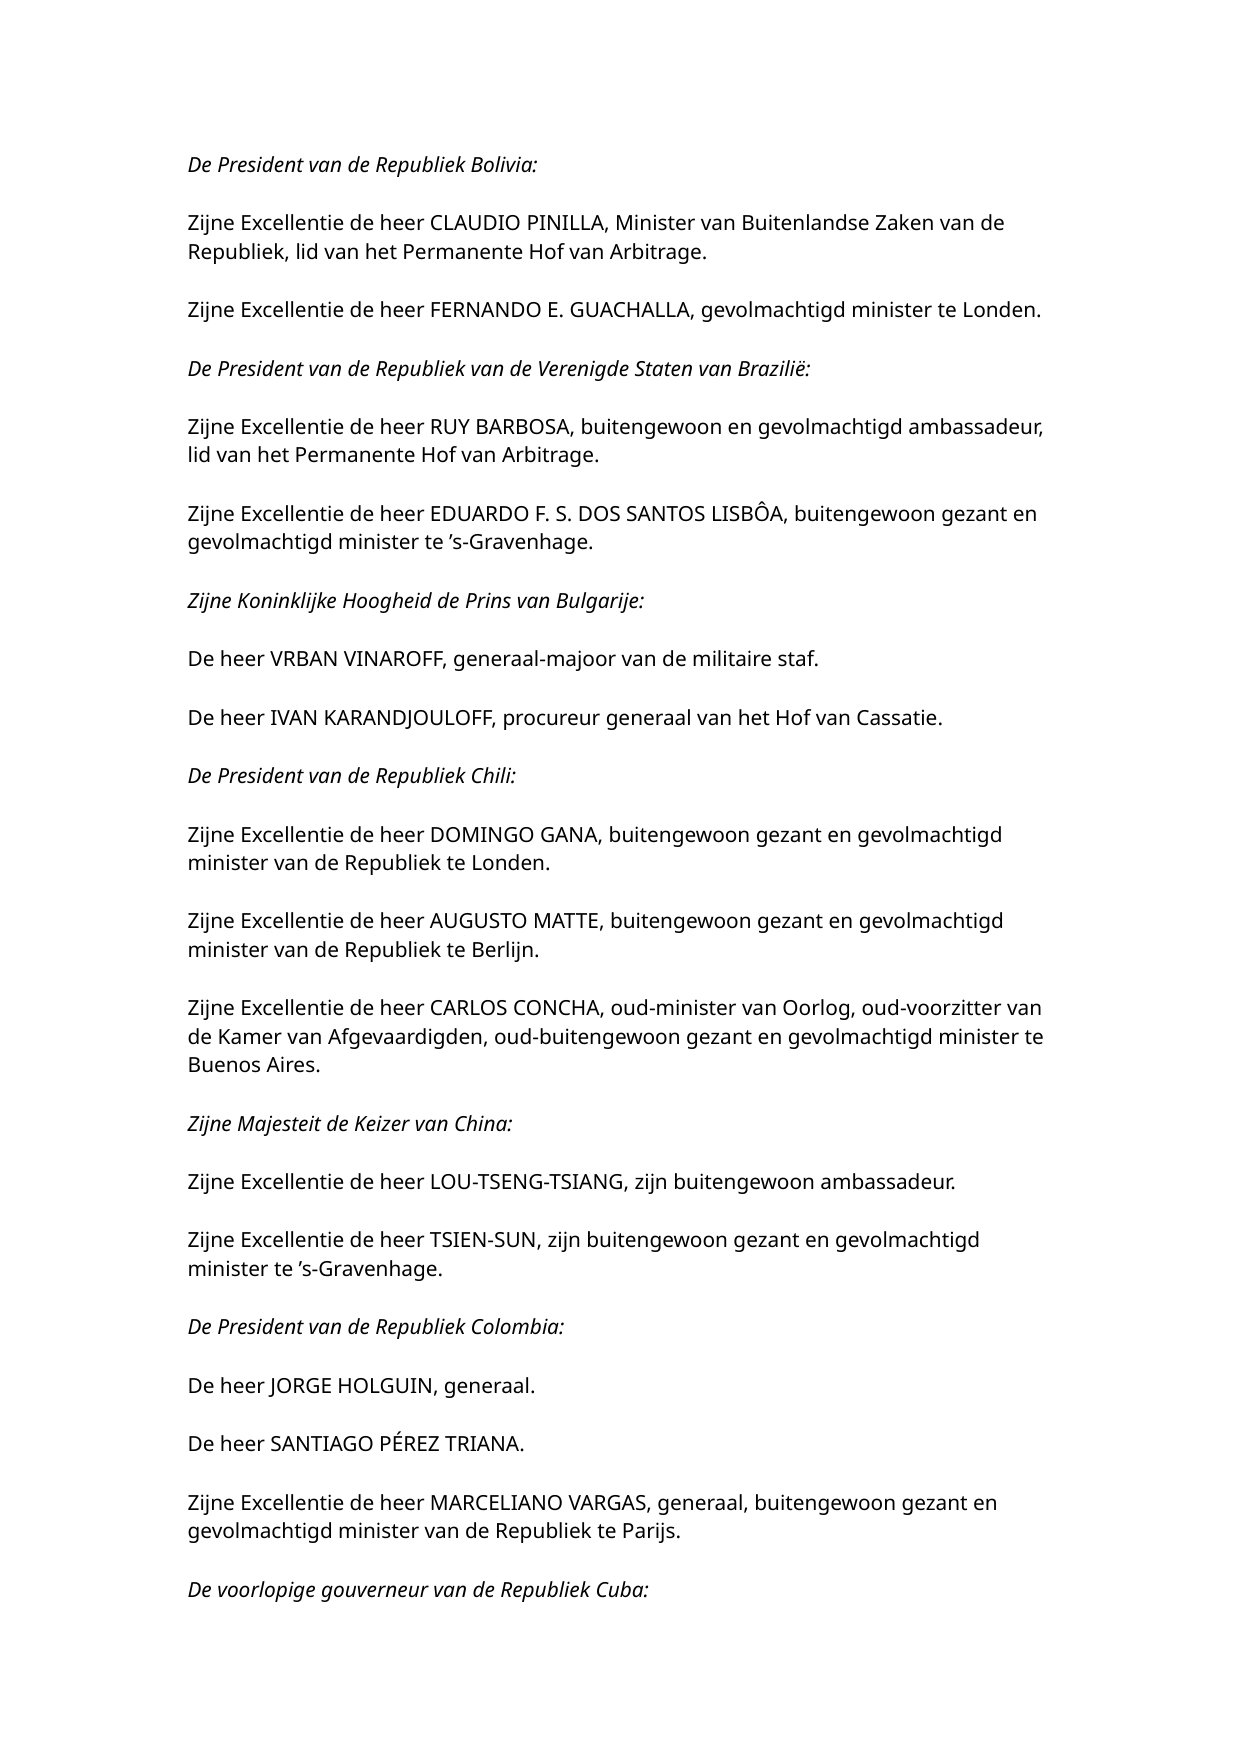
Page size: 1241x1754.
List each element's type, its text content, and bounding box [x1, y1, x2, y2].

text De heer SANTIAGO PÉREZ TRIANA. [187, 1429, 1053, 1458]
text De President van de Republiek Colombia: [187, 1312, 1053, 1341]
text Zijne Majesteit de Keizer van China: [187, 1109, 1053, 1137]
text De President van de Republiek Bolivia: [187, 150, 1053, 178]
text De heer VRBAN VINAROFF, generaal-majoor van de militaire staf. [187, 644, 1053, 673]
text Zijne Excellentie de heer CARLOS CONCHA, oud-minister van Oorlog, oud-voorzitter van de Kamer van Afgevaardigden, oud-buitengewoon gezant en gevolmachtigd minister te Buenos Aires. [187, 993, 1053, 1079]
text Zijne Excellentie de heer FERNANDO E. GUACHALLA, gevolmachtigd minister te Londen. [187, 295, 1053, 324]
text Zijne Excellentie de heer EDUARDO F. S. DOS SANTOS LISBÔA, buitengewoon gezant en gevolmachtigd minister te ’s-Gravenhage. [187, 499, 1053, 556]
text Zijne Excellentie de heer CLAUDIO PINILLA, Minister van Buitenlandse Zaken van de Republiek, lid van het Permanente Hof van Arbitrage. [187, 208, 1053, 265]
text Zijne Excellentie de heer TSIEN-SUN, zijn buitengewoon gezant en gevolmachtigd minister te ’s-Gravenhage. [187, 1226, 1053, 1282]
text De heer IVAN KARANDJOULOFF, procureur generaal van het Hof van Cassatie. [187, 703, 1053, 731]
text Zijne Koninklijke Hoogheid de Prins van Bulgarije: [187, 586, 1053, 614]
text Zijne Excellentie de heer DOMINGO GANA, buitengewoon gezant en gevolmachtigd minister van de Republiek te Londen. [187, 820, 1053, 877]
text De heer JORGE HOLGUIN, generaal. [187, 1371, 1053, 1399]
text De President van de Republiek Chili: [187, 761, 1053, 790]
text Zijne Excellentie de heer RUY BARBOSA, buitengewoon en gevolmachtigd ambassadeur, lid van het Permanente Hof van Arbitrage. [187, 412, 1053, 469]
text De voorlopige gouverneur van de Republiek Cuba: [187, 1575, 1053, 1603]
text Zijne Excellentie de heer AUGUSTO MATTE, buitengewoon gezant en gevolmachtigd minister van de Republiek te Berlijn. [187, 907, 1053, 963]
text De President van de Republiek van de Verenigde Staten van Brazilië: [187, 354, 1053, 382]
text Zijne Excellentie de heer MARCELIANO VARGAS, generaal, buitengewoon gezant en gevolmachtigd minister van de Republiek te Parijs. [187, 1488, 1053, 1545]
text Zijne Excellentie de heer LOU-TSENG-TSIANG, zijn buitengewoon ambassadeur. [187, 1167, 1053, 1196]
